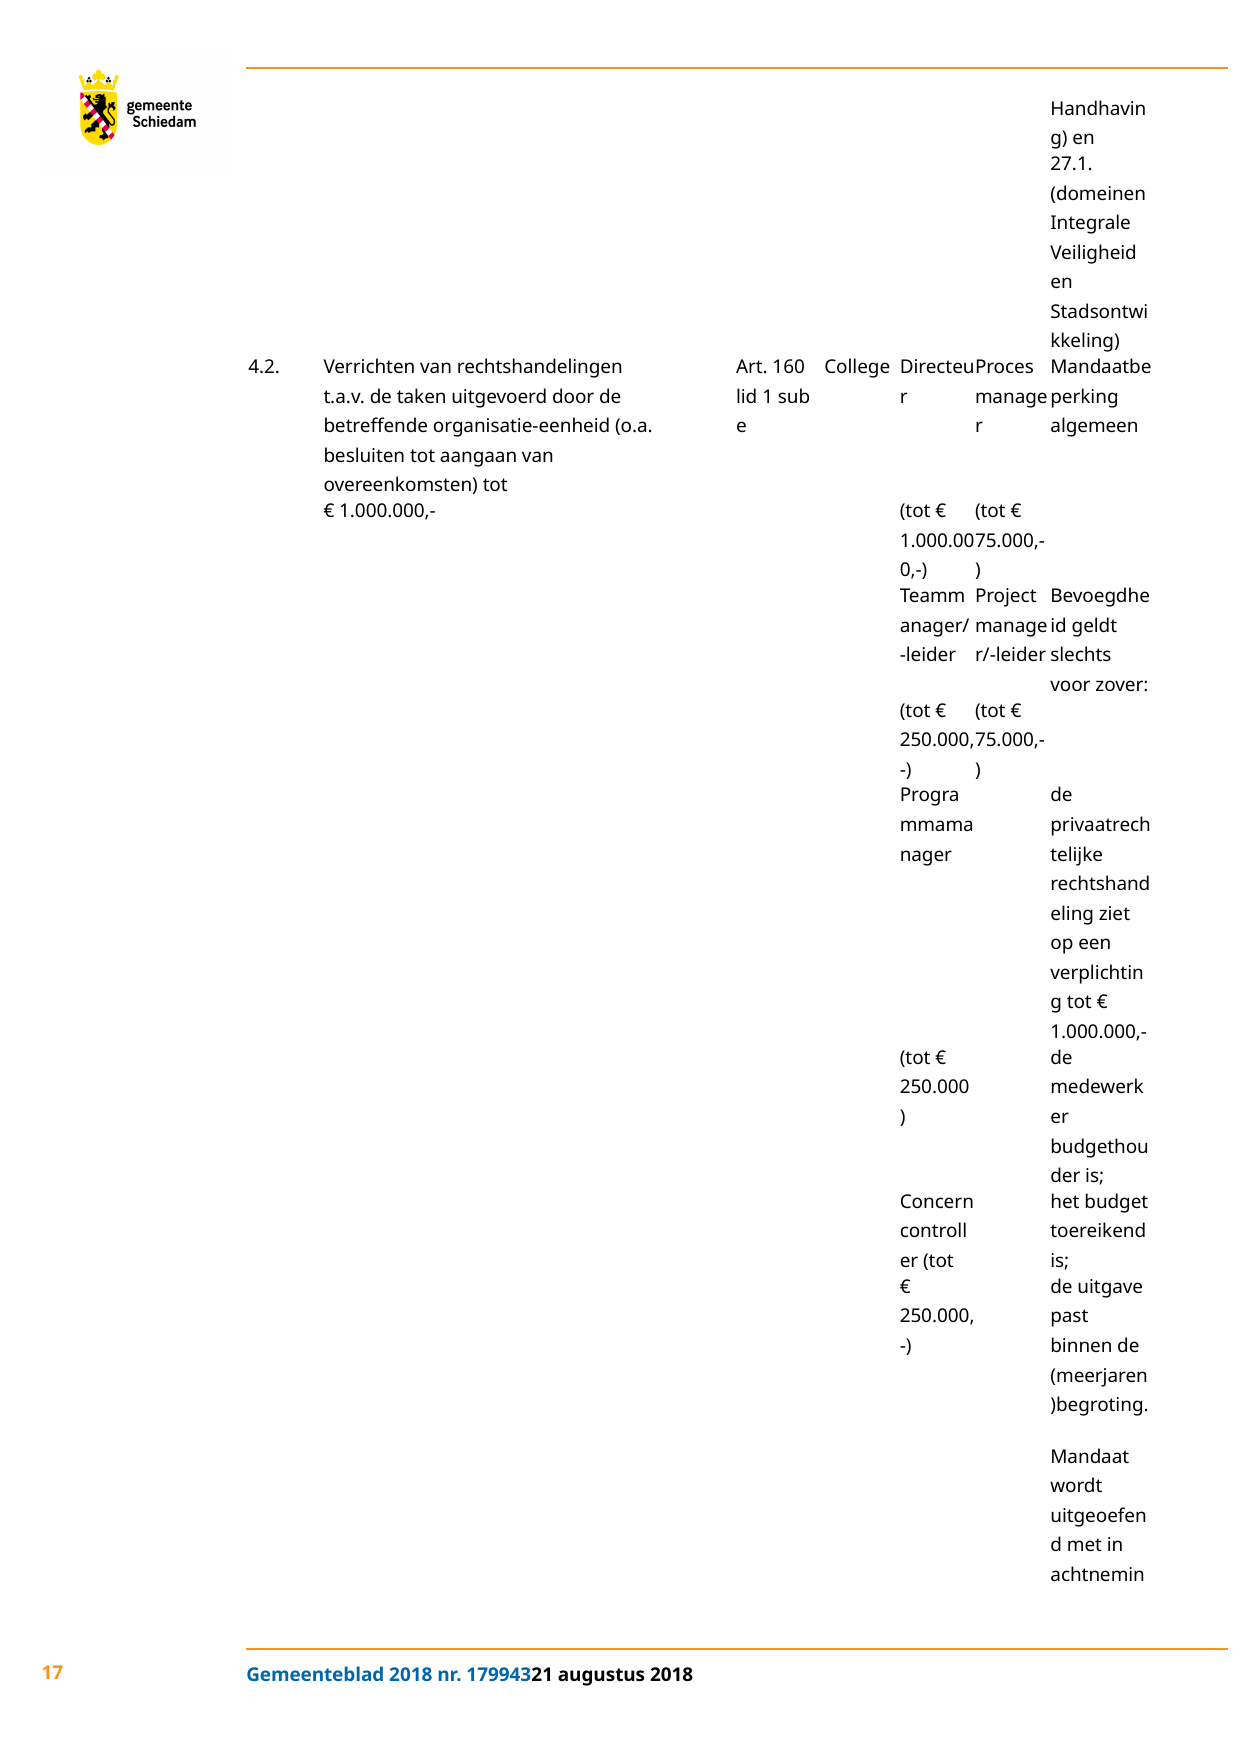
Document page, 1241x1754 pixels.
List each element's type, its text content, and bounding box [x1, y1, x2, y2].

table_cell College [824, 353, 899, 497]
table_cell [323, 582, 661, 697]
table_cell [323, 1417, 661, 1443]
table_cell [323, 1188, 661, 1273]
table_cell [975, 1044, 1050, 1188]
table_cell (tot € 250.000,-) [900, 697, 975, 782]
table_cell [975, 1188, 1050, 1273]
table_cell [661, 353, 736, 497]
table_cell [824, 1188, 899, 1273]
table_cell [661, 782, 736, 1044]
table_cell 4.2. [248, 353, 323, 497]
table_cell [975, 782, 1050, 1044]
table_cell [736, 95, 824, 150]
table_cell [248, 582, 323, 697]
table_cell de medewerker budgethouder is; [1050, 1044, 1152, 1188]
table_cell [323, 95, 661, 150]
table_cell [323, 1273, 661, 1417]
table_cell Verrichten van rechtshandelingen t.a.v. de taken uitgevoerd door de betreffende organisatie-eenheid (o.a. besluiten tot aangaan van overeenkomsten) tot [323, 353, 661, 497]
table_cell [736, 150, 824, 353]
table_cell [824, 95, 899, 150]
table_cell [248, 1443, 323, 1587]
table_cell het budget toereikend is; [1050, 1188, 1152, 1273]
table_cell [975, 95, 1050, 150]
table_cell [323, 1443, 661, 1587]
table_cell Projectmanager/-leider [975, 582, 1050, 697]
table_cell (tot € 250.000) [900, 1044, 975, 1188]
table_cell [661, 498, 736, 582]
table_cell [824, 150, 899, 353]
table_cell [661, 1188, 736, 1273]
table_cell € 1.000.000,- [323, 498, 661, 582]
table_cell [661, 1417, 736, 1443]
table_cell [1050, 498, 1152, 582]
table_cell [248, 95, 323, 150]
table_cell [900, 1417, 975, 1443]
table_cell [661, 1044, 736, 1188]
table_cell [736, 1044, 824, 1188]
table_cell [661, 150, 736, 353]
table_cell [824, 498, 899, 582]
table_cell Programmamanager [900, 782, 975, 1044]
table_cell [248, 498, 323, 582]
table_cell [248, 1188, 323, 1273]
table_cell [824, 1273, 899, 1417]
table_cell [323, 782, 661, 1044]
table_cell 27.1. (domeinen Integrale Veiligheid en Stadsontwikkeling) [1050, 150, 1152, 353]
table_cell [824, 1443, 899, 1587]
table_cell (tot € 1.000.000,-) [900, 498, 975, 582]
table_cell [248, 1273, 323, 1417]
table_cell [661, 582, 736, 697]
table_cell Procesmanager [975, 353, 1050, 497]
picture [41, 47, 231, 172]
table_cell [975, 150, 1050, 353]
table_cell [736, 498, 824, 582]
table_cell [323, 1044, 661, 1188]
table_cell € 250.000,-) [900, 1273, 975, 1417]
table_cell [736, 1417, 824, 1443]
table_cell Art. 160 lid 1 sub e [736, 353, 824, 497]
table_cell [736, 1273, 824, 1417]
table_cell [736, 697, 824, 782]
table_cell [736, 1188, 824, 1273]
table_cell [900, 95, 975, 150]
table_cell [736, 582, 824, 697]
table_cell [323, 150, 661, 353]
table_cell [824, 782, 899, 1044]
table_cell Bevoegdheid geldt slechts voor zover: [1050, 582, 1152, 697]
table_cell (tot € 75.000,-) [975, 498, 1050, 582]
table_cell [900, 1443, 975, 1587]
table_cell [736, 1443, 824, 1587]
table_cell [975, 1417, 1050, 1443]
table_cell [975, 1443, 1050, 1587]
table_cell Directeur [900, 353, 975, 497]
table_cell [900, 150, 975, 353]
table_cell [323, 697, 661, 782]
table_cell [824, 1044, 899, 1188]
table_cell [248, 150, 323, 353]
table_cell [824, 697, 899, 782]
table_cell Teammanager/-leider [900, 582, 975, 697]
table_cell Mandaat wordt uitgeoefend met in achtnemin [1050, 1443, 1152, 1587]
table_cell [248, 697, 323, 782]
table_cell Concerncontroller (tot [900, 1188, 975, 1273]
table_cell [661, 1273, 736, 1417]
table_cell [1050, 1417, 1152, 1443]
table_cell [661, 697, 736, 782]
table_cell [824, 582, 899, 697]
table_cell [248, 782, 323, 1044]
table_cell [248, 1044, 323, 1188]
table_cell [824, 1417, 899, 1443]
table_cell (tot € 75.000,-) [975, 697, 1050, 782]
table_cell [661, 1443, 736, 1587]
table_cell Handhaving) en [1050, 95, 1152, 150]
table_cell de uitgave past binnen de (meerjaren)begroting. [1050, 1273, 1152, 1417]
table_cell [975, 1273, 1050, 1417]
table_cell Mandaatbeperking algemeen [1050, 353, 1152, 497]
table_cell de privaatrechtelijke rechtshandeling ziet op een verplichting tot € 1.000.000,- [1050, 782, 1152, 1044]
table_cell [248, 1417, 323, 1443]
table_cell [736, 782, 824, 1044]
table_cell [1050, 697, 1152, 782]
table_cell [661, 95, 736, 150]
